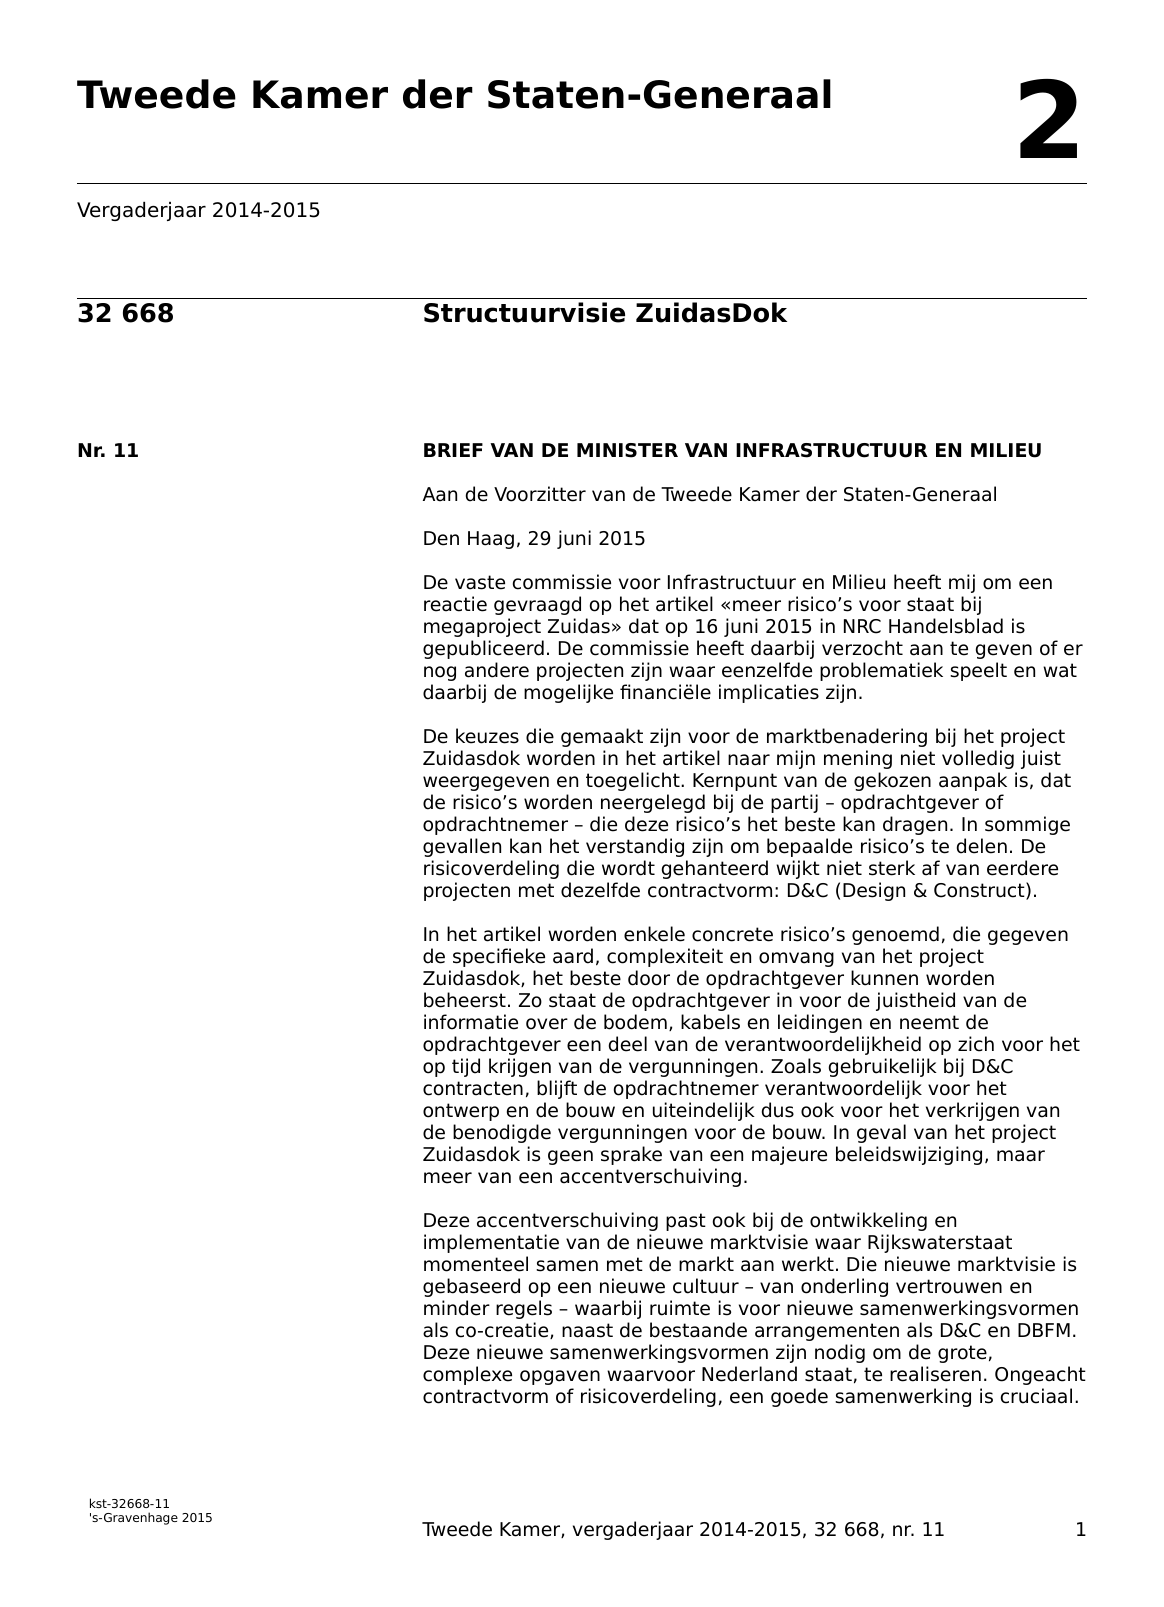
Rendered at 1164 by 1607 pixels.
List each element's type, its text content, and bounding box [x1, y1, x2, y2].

table_cell Vergaderjaar 2014-2015 [77, 184, 1087, 298]
text 's-Gravenhage 2015 [88, 1511, 323, 1525]
table_header Tweede Kamer der Staten-Generaal [77, 59, 886, 183]
subtitle Nr. 11 BRIEF VAN DE MINISTER VAN INFRASTRUCTUUR EN MILIEU [77, 440, 1087, 462]
subtitle 32 668 Structuurvisie ZuidasDok [77, 299, 1087, 329]
text De keuzes die gemaakt zijn voor de marktbenadering bij het project Zuidasdok worden in het artikel naar mijn mening niet volledig juist weergegeven en toegelicht. Kernpunt van de gekozen aanpak is, dat de risico’s worden neergelegd bij de partij – opdrachtgever of opdrachtnemer – die deze risico’s het beste kan dragen. In sommige gevallen kan het verstandig zijn om bepaalde risico’s te delen. De risicoverdeling die wordt gehanteerd wijkt niet sterk af van eerdere projecten met dezelfde contractvorm: D&C (Design & Construct). [422, 726, 1087, 902]
text Den Haag, 29 juni 2015 [422, 528, 1087, 550]
text kst-32668-11 [88, 1497, 323, 1511]
text In het artikel worden enkele concrete risico’s genoemd, die gegeven de specifieke aard, complexiteit en omvang van het project Zuidasdok, het beste door de opdrachtgever kunnen worden beheerst. Zo staat de opdrachtgever in voor de juistheid van de informatie over de bodem, kabels en leidingen en neemt de opdrachtgever een deel van de verantwoordelijkheid op zich voor het op tijd krijgen van de vergunningen. Zoals gebruikelijk bij D&C contracten, blijft de opdrachtnemer verantwoordelijk voor het ontwerp en de bouw en uiteindelijk dus ook voor het verkrijgen van de benodigde vergunningen voor de bouw. In geval van het project Zuidasdok is geen sprake van een majeure beleidswijziging, maar meer van een accentverschuiving. [422, 924, 1087, 1188]
text Deze accentverschuiving past ook bij de ontwikkeling en implementatie van de nieuwe marktvisie waar Rijkswaterstaat momenteel samen met de markt aan werkt. Die nieuwe marktvisie is gebaseerd op een nieuwe cultuur – van onderling vertrouwen en minder regels – waarbij ruimte is voor nieuwe samenwerkingsvormen als co-creatie, naast de bestaande arrangementen als D&C en DBFM. Deze nieuwe samenwerkingsvormen zijn nodig om de grote, complexe opgaven waarvoor Nederland staat, te realiseren. Ongeacht contractvorm of risicoverdeling, een goede samenwerking is cruciaal. [422, 1210, 1087, 1408]
text De vaste commissie voor Infrastructuur en Milieu heeft mij om een reactie gevraagd op het artikel «meer risico’s voor staat bij megaproject Zuidas» dat op 16 juni 2015 in NRC Handelsblad is gepubliceerd. De commissie heeft daarbij verzocht aan te geven of er nog andere projecten zijn waar eenzelfde problematiek speelt en wat daarbij de mogelijke financiële implicaties zijn. [422, 572, 1087, 704]
table_header 2 [886, 59, 1087, 183]
text Aan de Voorzitter van de Tweede Kamer der Staten-Generaal [422, 484, 1087, 506]
